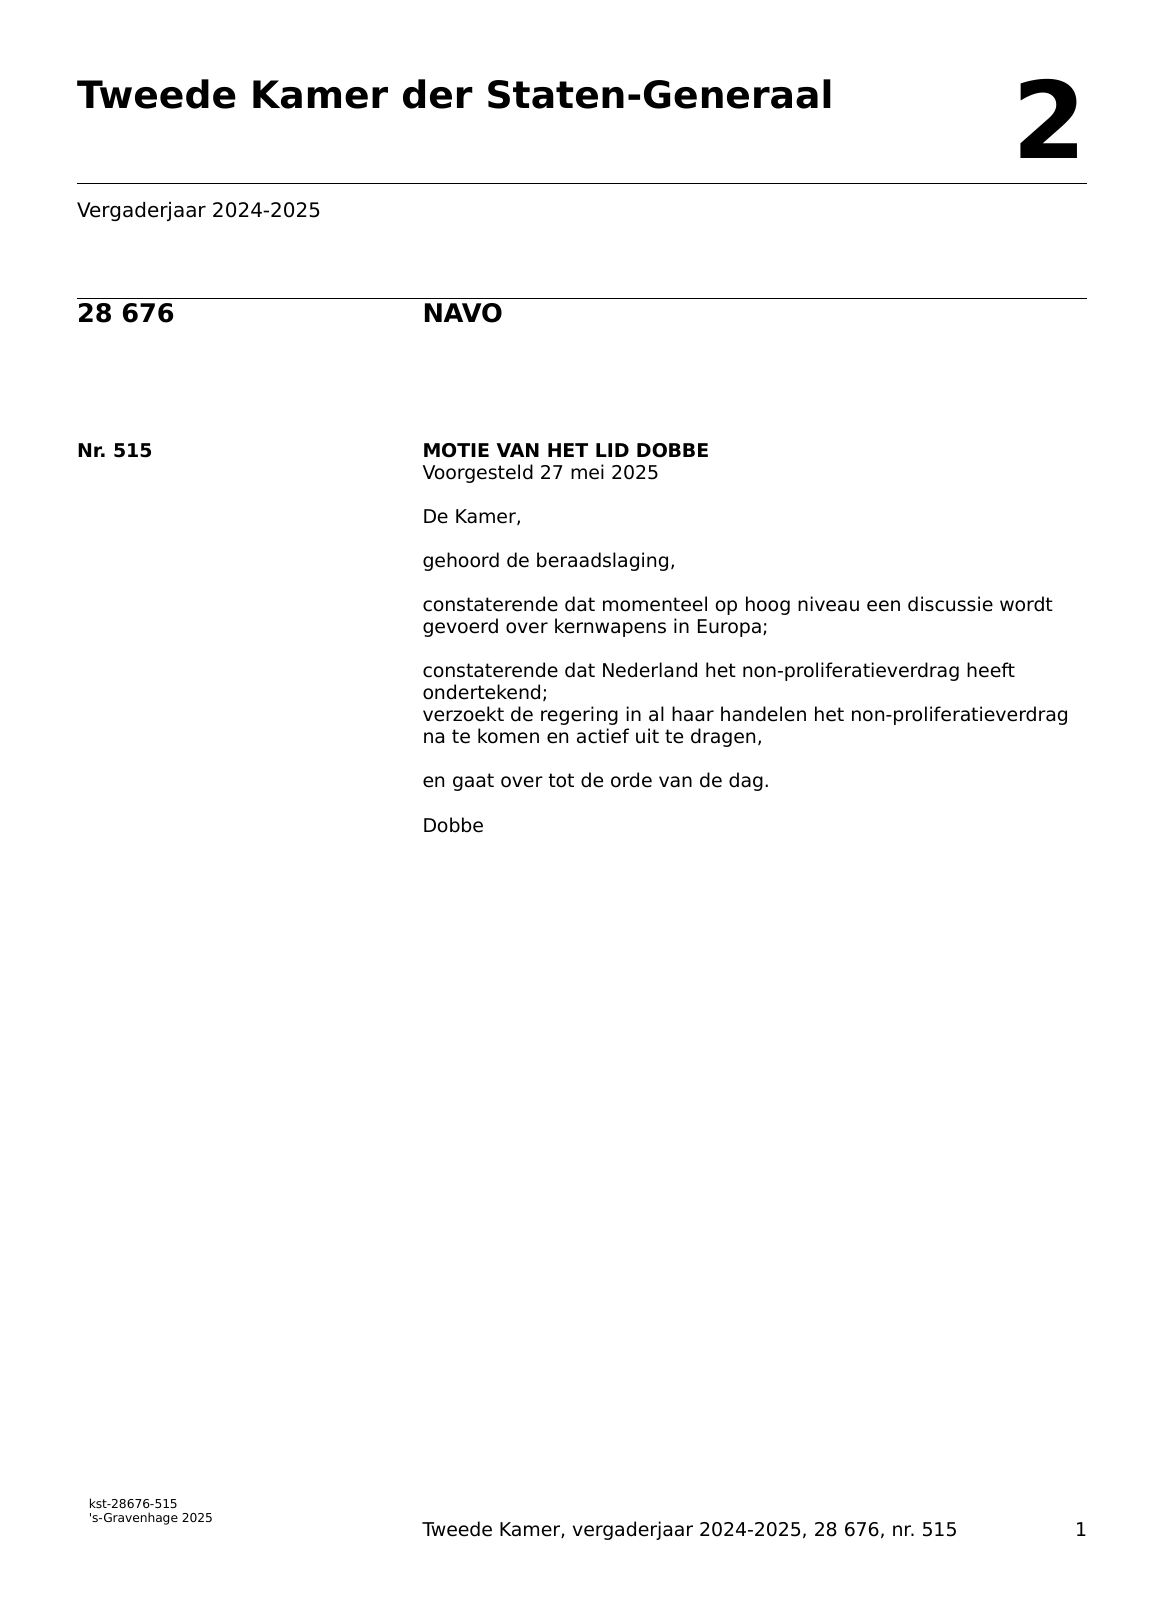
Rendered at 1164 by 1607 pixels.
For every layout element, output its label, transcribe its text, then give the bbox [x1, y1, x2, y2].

text en gaat over tot de orde van de dag. [422, 770, 1087, 792]
table_cell Vergaderjaar 2024-2025 [77, 184, 1087, 298]
text kst-28676-515 [88, 1497, 323, 1511]
subtitle 28 676 NAVO [77, 299, 1087, 329]
text 's-Gravenhage 2025 [88, 1511, 323, 1525]
text verzoekt de regering in al haar handelen het non-proliferatieverdrag na te komen en actief uit te dragen, [422, 704, 1087, 748]
text gehoord de beraadslaging, [422, 550, 1087, 572]
text constaterende dat momenteel op hoog niveau een discussie wordt gevoerd over kernwapens in Europa; [422, 594, 1087, 638]
text Voorgesteld 27 mei 2025 [422, 462, 1087, 484]
table_header Tweede Kamer der Staten-Generaal [77, 59, 886, 183]
text De Kamer, [422, 506, 1087, 528]
text Dobbe [422, 814, 1087, 837]
table_header 2 [886, 59, 1087, 183]
text constaterende dat Nederland het non-proliferatieverdrag heeft ondertekend; [422, 660, 1087, 704]
subtitle Nr. 515 MOTIE VAN HET LID DOBBE [77, 440, 1087, 462]
